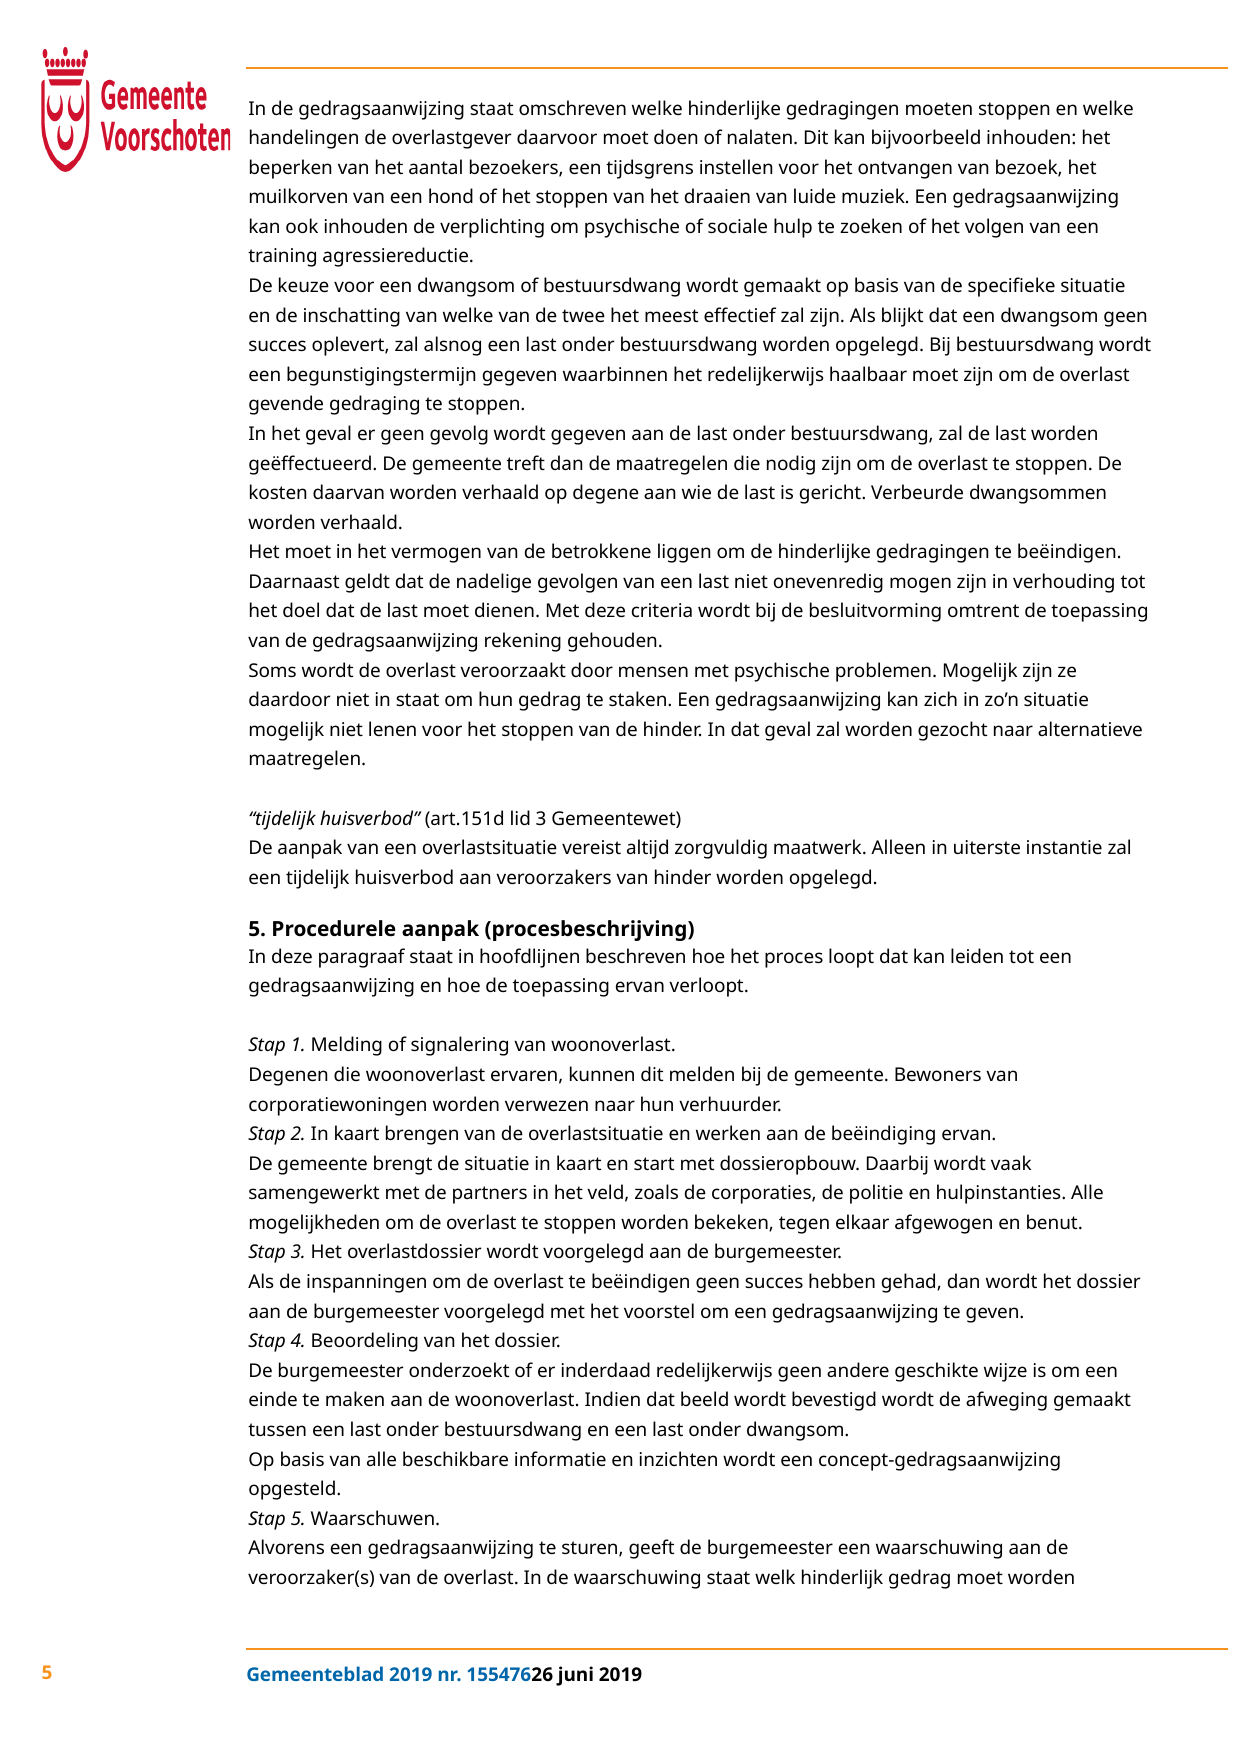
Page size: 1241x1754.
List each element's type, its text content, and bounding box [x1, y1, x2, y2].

text De aanpak van een overlastsituatie vereist altijd zorgvuldig maatwerk. Alleen in uiterste instantie zal een tijdelijk huisverbod aan veroorzakers van hinder worden opgelegd. [248, 834, 1152, 890]
text 5. Procedurele aanpak (procesbeschrijving) [248, 914, 1152, 943]
text In het geval er geen gevolg wordt gegeven aan de last onder bestuursdwang, zal de last worden geëffectueerd. De gemeente treft dan de maatregelen die nodig zijn om de overlast te stoppen. De kosten daarvan worden verhaald op degene aan wie de last is gericht. Verbeurde dwangsommen worden verhaald. [248, 420, 1152, 535]
text Als de inspanningen om de overlast te beëindigen geen succes hebben gehad, dan wordt het dossier aan de burgemeester voorgelegd met het voorstel om een gedragsaanwijzing te geven. [248, 1268, 1152, 1323]
text De gemeente brengt de situatie in kaart en start met dossieropbouw. Daarbij wordt vaak samengewerkt met de partners in het veld, zoals de corporaties, de politie en hulpinstanties. Alle mogelijkheden om de overlast te stoppen worden bekeken, tegen elkaar afgewogen en benut. [248, 1150, 1152, 1235]
text Stap 5. Waarschuwen. [248, 1505, 1152, 1531]
text In deze paragraaf staat in hoofdlijnen beschreven hoe het proces loopt dat kan leiden tot een gedragsaanwijzing en hoe de toepassing ervan verloopt. [248, 943, 1152, 998]
text Op basis van alle beschikbare informatie en inzichten wordt een concept-gedragsaanwijzing opgesteld. [248, 1446, 1152, 1501]
text De burgemeester onderzoekt of er inderdaad redelijkerwijs geen andere geschikte wijze is om een einde te maken aan de woonoverlast. Indien dat beeld wordt bevestigd wordt de afweging gemaakt tussen een last onder bestuursdwang en een last onder dwangsom. [248, 1357, 1152, 1442]
text Het moet in het vermogen van de betrokkene liggen om de hinderlijke gedragingen te beëindigen. Daarnaast geldt dat de nadelige gevolgen van een last niet onevenredig mogen zijn in verhouding tot het doel dat de last moet dienen. Met deze criteria wordt bij de besluitvorming omtrent de toepassing van de gedragsaanwijzing rekening gehouden. [248, 538, 1152, 653]
text In de gedragsaanwijzing staat omschreven welke hinderlijke gedragingen moeten stoppen en welke handelingen de overlastgever daarvoor moet doen of nalaten. Dit kan bijvoorbeeld inhouden: het beperken van het aantal bezoekers, een tijdsgrens instellen voor het ontvangen van bezoek, het muilkorven van een hond of het stoppen van het draaien van luide muziek. Een gedragsaanwijzing kan ook inhouden de verplichting om psychische of sociale hulp te zoeken of het volgen van een training agressiereductie. [248, 95, 1152, 268]
text De keuze voor een dwangsom of bestuursdwang wordt gemaakt op basis van de specifieke situatie en de inschatting van welke van de twee het meest effectief zal zijn. Als blijkt dat een dwangsom geen succes oplevert, zal alsnog een last onder bestuursdwang worden opgelegd. Bij bestuursdwang wordt een begunstigingstermijn gegeven waarbinnen het redelijkerwijs haalbaar moet zijn om de overlast gevende gedraging te stoppen. [248, 272, 1152, 416]
text Degenen die woonoverlast ervaren, kunnen dit melden bij de gemeente. Bewoners van corporatiewoningen worden verwezen naar hun verhuurder. [248, 1061, 1152, 1116]
text Alvorens een gedragsaanwijzing te sturen, geeft de burgemeester een waarschuwing aan de veroorzaker(s) van de overlast. In de waarschuwing staat welk hinderlijk gedrag moet worden [248, 1534, 1152, 1590]
text Stap 4. Beoordeling van het dossier. [248, 1327, 1152, 1353]
text Stap 2. In kaart brengen van de overlastsituatie en werken aan de beëindiging ervan. [248, 1120, 1152, 1146]
text Stap 1. Melding of signalering van woonoverlast. [248, 1032, 1152, 1057]
text “tijdelijk huisverbod” (art.151d lid 3 Gemeentewet) [248, 805, 1152, 831]
text Stap 3. Het overlastdossier wordt voorgelegd aan de burgemeester. [248, 1239, 1152, 1264]
text Soms wordt de overlast veroorzaakt door mensen met psychische problemen. Mogelijk zijn ze daardoor niet in staat om hun gedrag te staken. Een gedragsaanwijzing kan zich in zo’n situatie mogelijk niet lenen voor het stoppen van de hinder. In dat geval zal worden gezocht naar alternatieve maatregelen. [248, 657, 1152, 771]
picture [41, 47, 231, 172]
